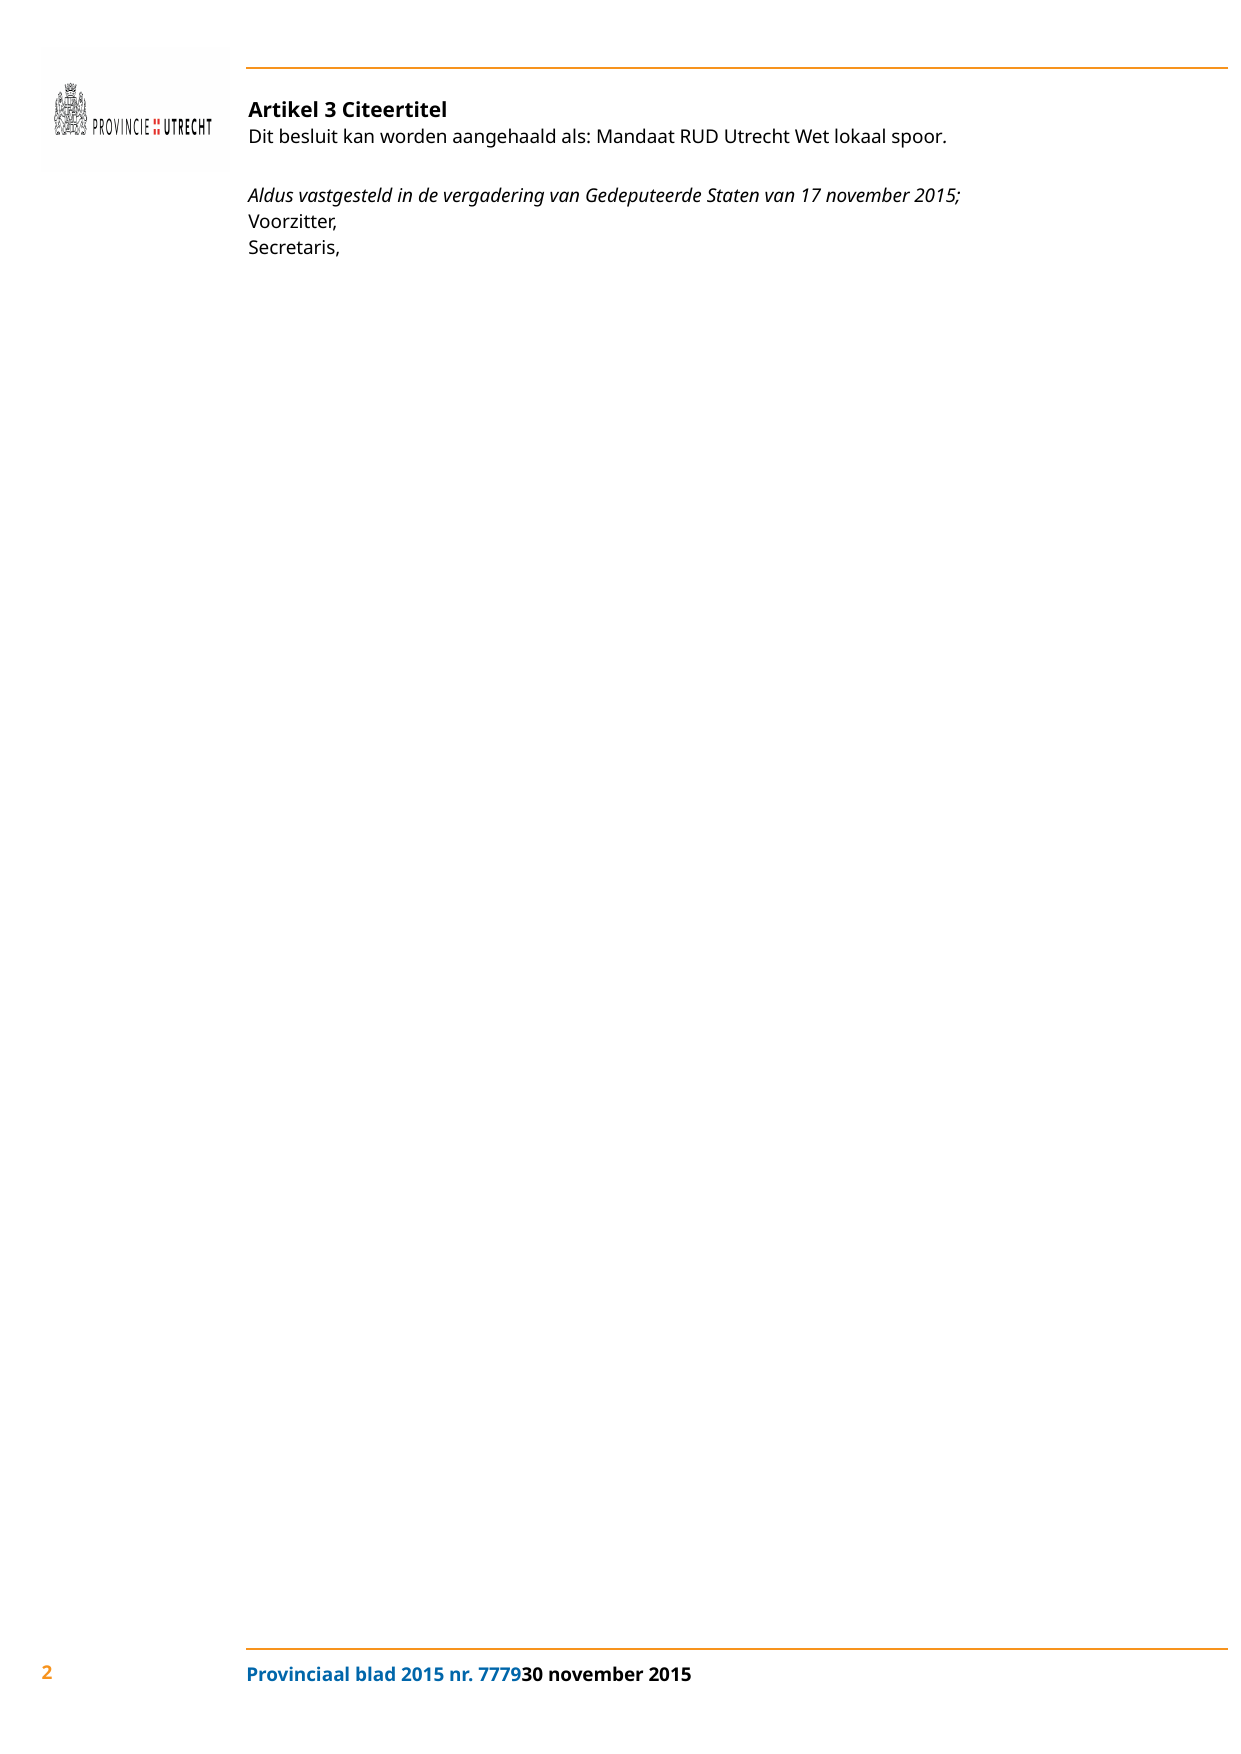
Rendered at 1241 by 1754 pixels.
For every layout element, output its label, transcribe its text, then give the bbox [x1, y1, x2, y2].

text Dit besluit kan worden aangehaald als: Mandaat RUD Utrecht Wet lokaal spoor. [248, 123, 1152, 149]
picture [41, 47, 231, 172]
text Voorzitter, [248, 208, 1152, 234]
text Aldus vastgesteld in de vergadering van Gedeputeerde Staten van 17 november 2015; [248, 182, 1152, 208]
text Secretaris, [248, 234, 1152, 259]
text Artikel 3 Citeertitel [248, 95, 1152, 123]
